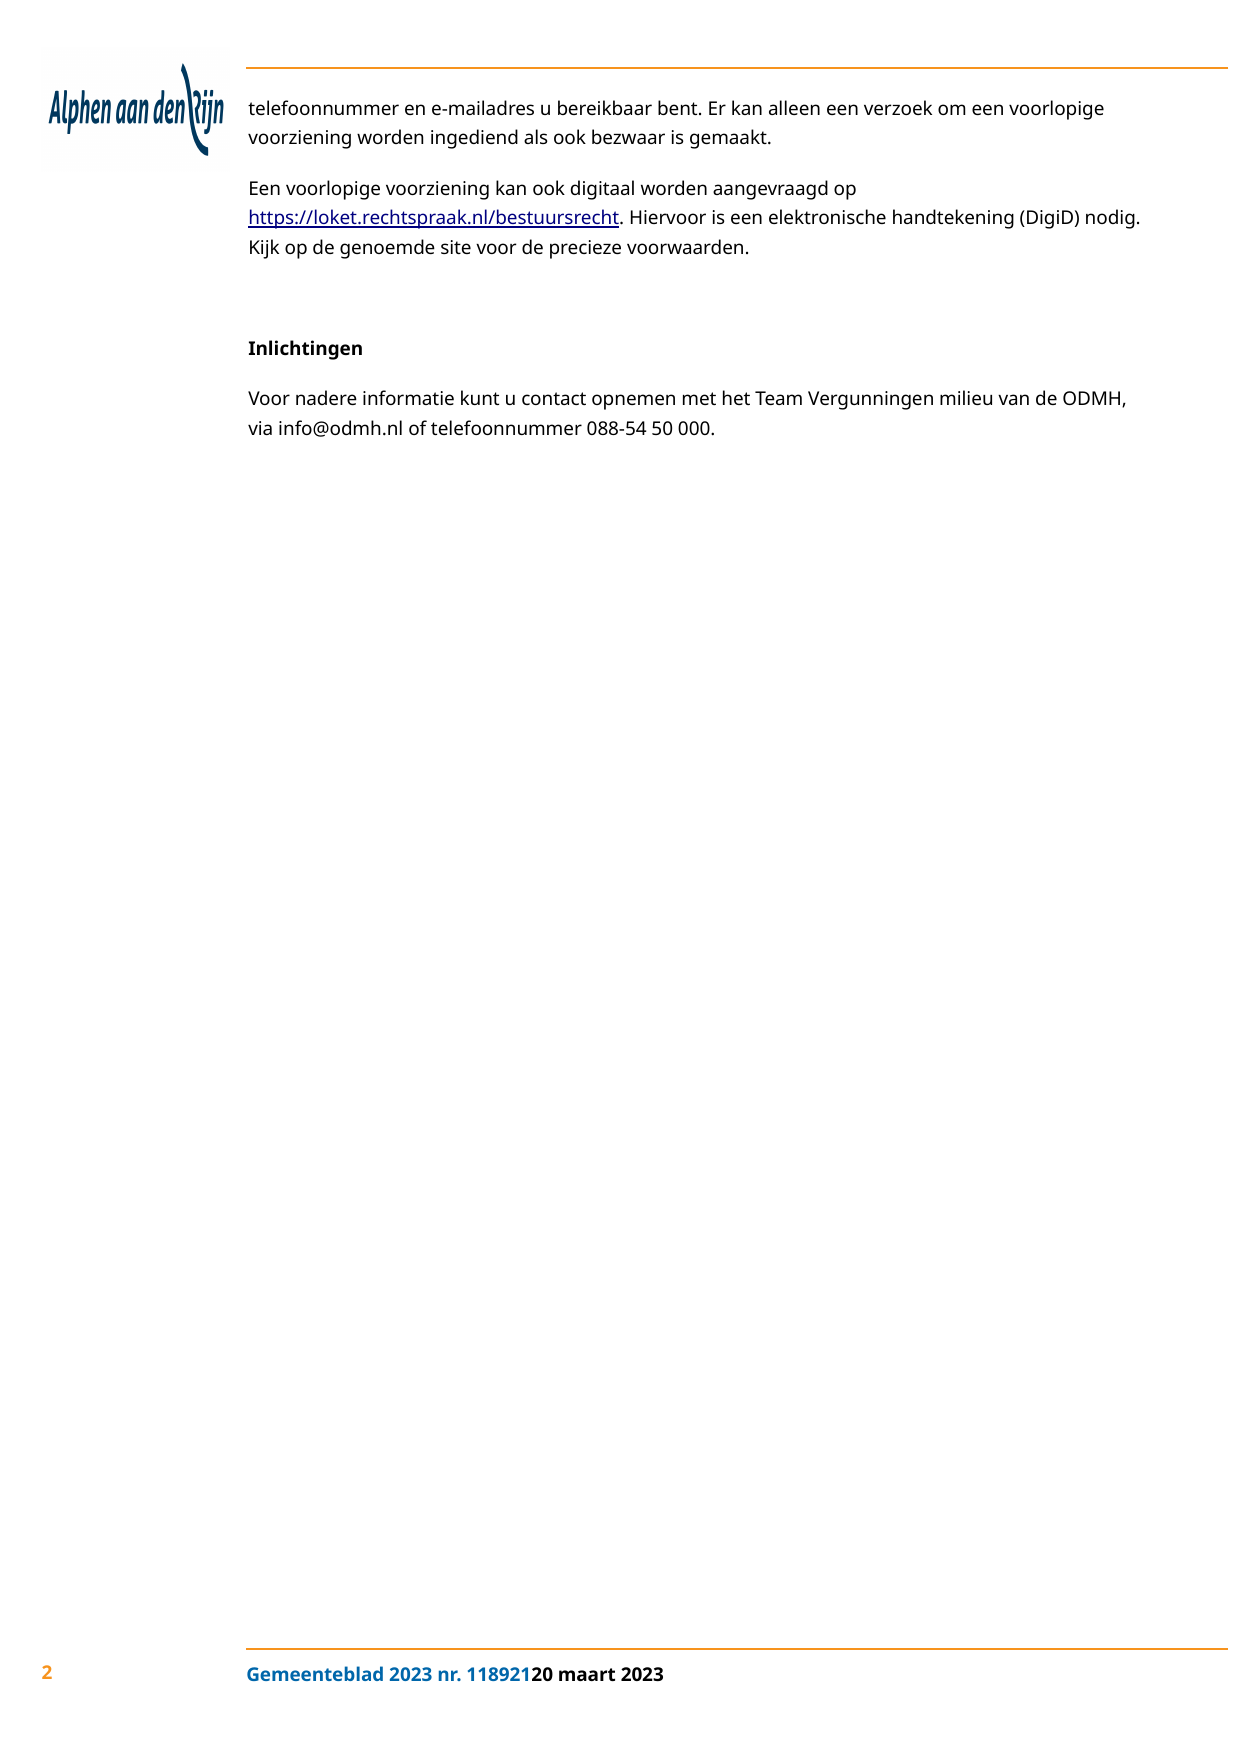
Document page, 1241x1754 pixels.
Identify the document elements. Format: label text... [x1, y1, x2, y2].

text Een voorlopige voorziening kan ook digitaal worden aangevraagd op https://loket.rechtspraak.nl/bestuursrecht. Hiervoor is een elektronische handtekening (DigiD) nodig. Kijk op de genoemde site voor de precieze voorwaarden. [248, 175, 1152, 260]
text telefoonnummer en e-mailadres u bereikbaar bent. Er kan alleen een verzoek om een voorlopige voorziening worden ingediend als ook bezwaar is gemaakt. [248, 95, 1152, 150]
text Voor nadere informatie kunt u contact opnemen met het Team Vergunningen milieu van de ODMH, via info@odmh.nl of telefoonnummer 088-54 50 000. [248, 385, 1152, 441]
text Inlichtingen [248, 335, 1152, 361]
picture [41, 47, 231, 172]
